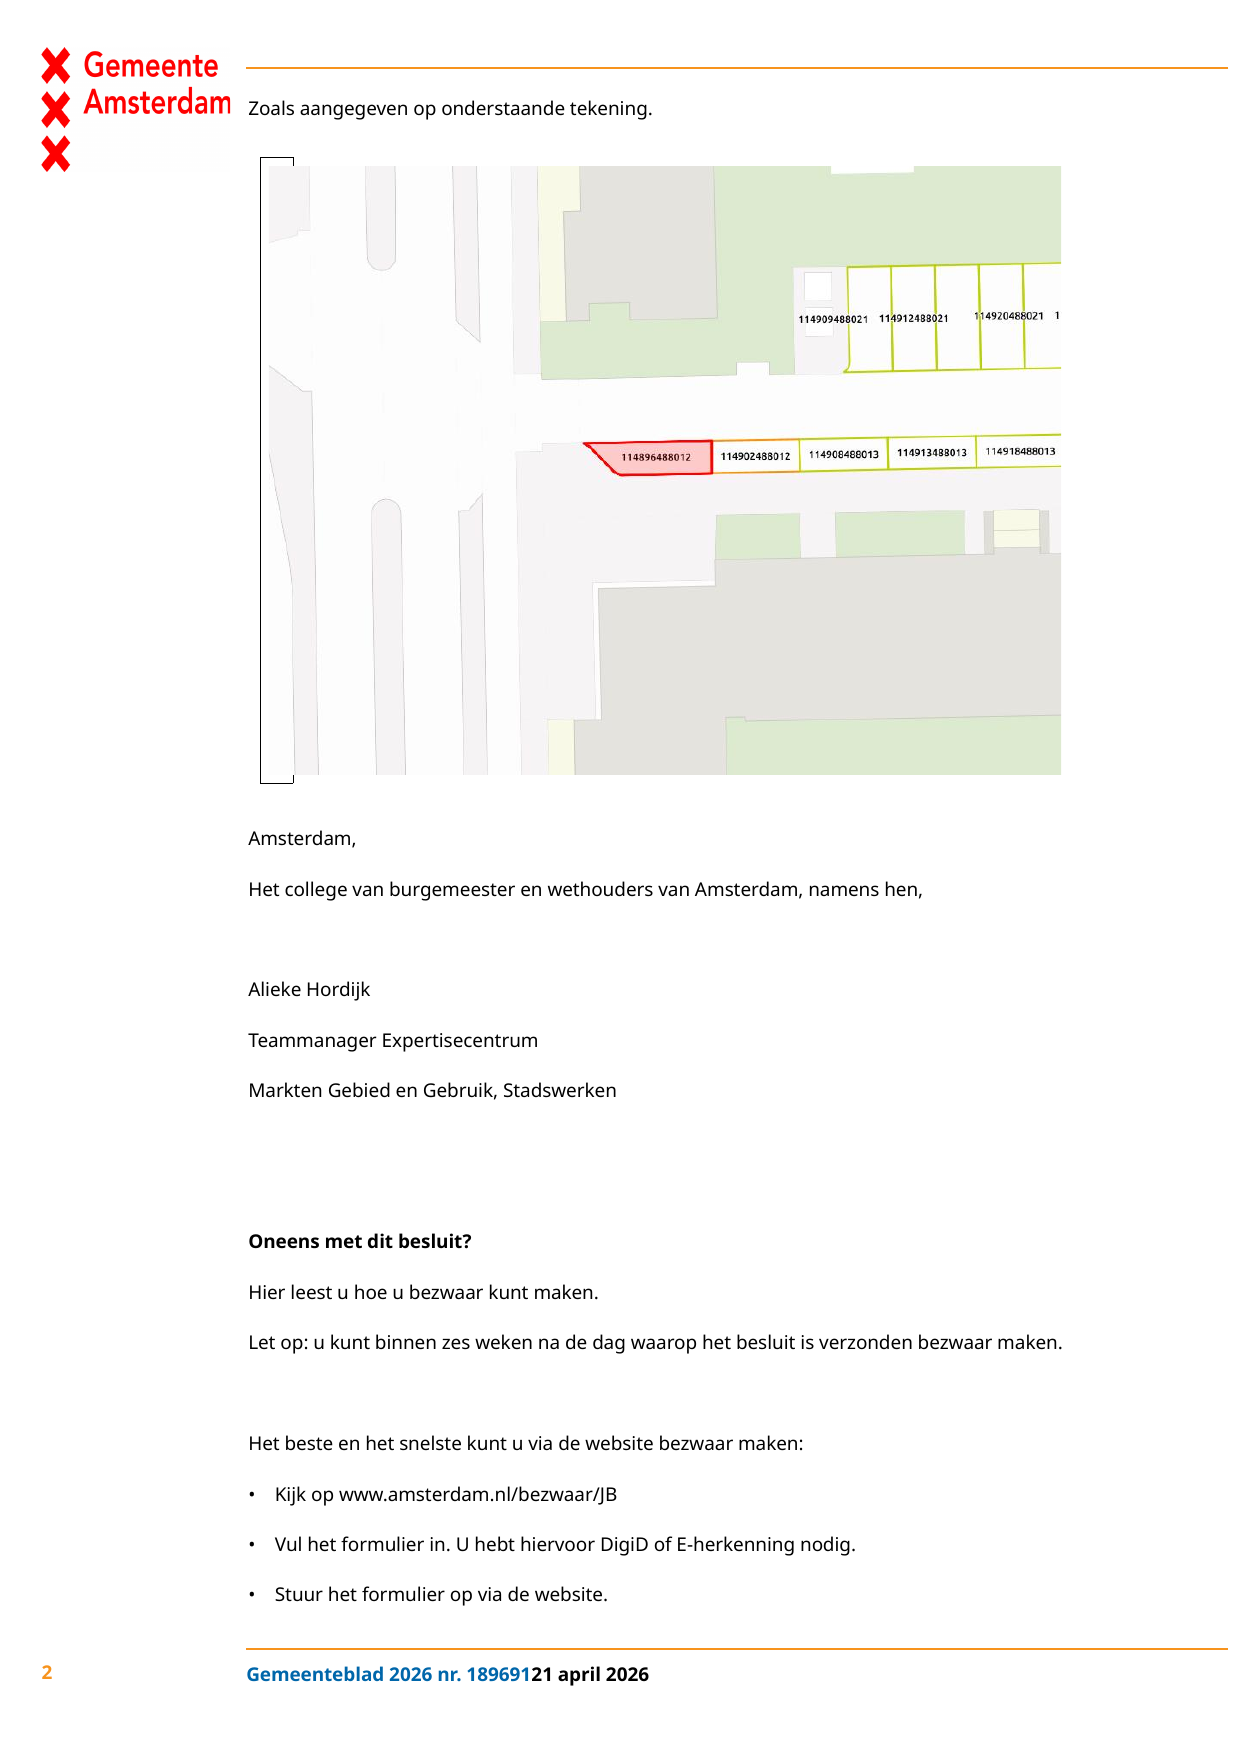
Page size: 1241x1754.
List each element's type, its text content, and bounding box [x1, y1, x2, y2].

text Het beste en het snelste kunt u via de website bezwaar maken: [248, 1430, 1152, 1456]
text • Stuur het formulier op via de website. [248, 1582, 1152, 1607]
picture [268, 166, 1062, 775]
text Teammanager Expertisecentrum [248, 1027, 1152, 1053]
text Let op: u kunt binnen zes weken na de dag waarop het besluit is verzonden bezwaar maken. [248, 1329, 1152, 1355]
text • Kijk op www.amsterdam.nl/bezwaar/JB [248, 1481, 1152, 1507]
text Oneens met dit besluit? [248, 1229, 1152, 1254]
text Zoals aangegeven op onderstaande tekening. [248, 95, 1152, 121]
text Het college van burgemeester en wethouders van Amsterdam, namens hen, [248, 876, 1152, 902]
text Alieke Hordijk [248, 977, 1152, 1002]
text Amsterdam, [248, 825, 1152, 851]
text Hier leest u hoe u bezwaar kunt maken. [248, 1279, 1152, 1305]
text Markten Gebied en Gebruik, Stadswerken [248, 1077, 1152, 1103]
text • Vul het formulier in. U hebt hiervoor DigiD of E-herkenning nodig. [248, 1531, 1152, 1557]
picture [41, 47, 231, 172]
